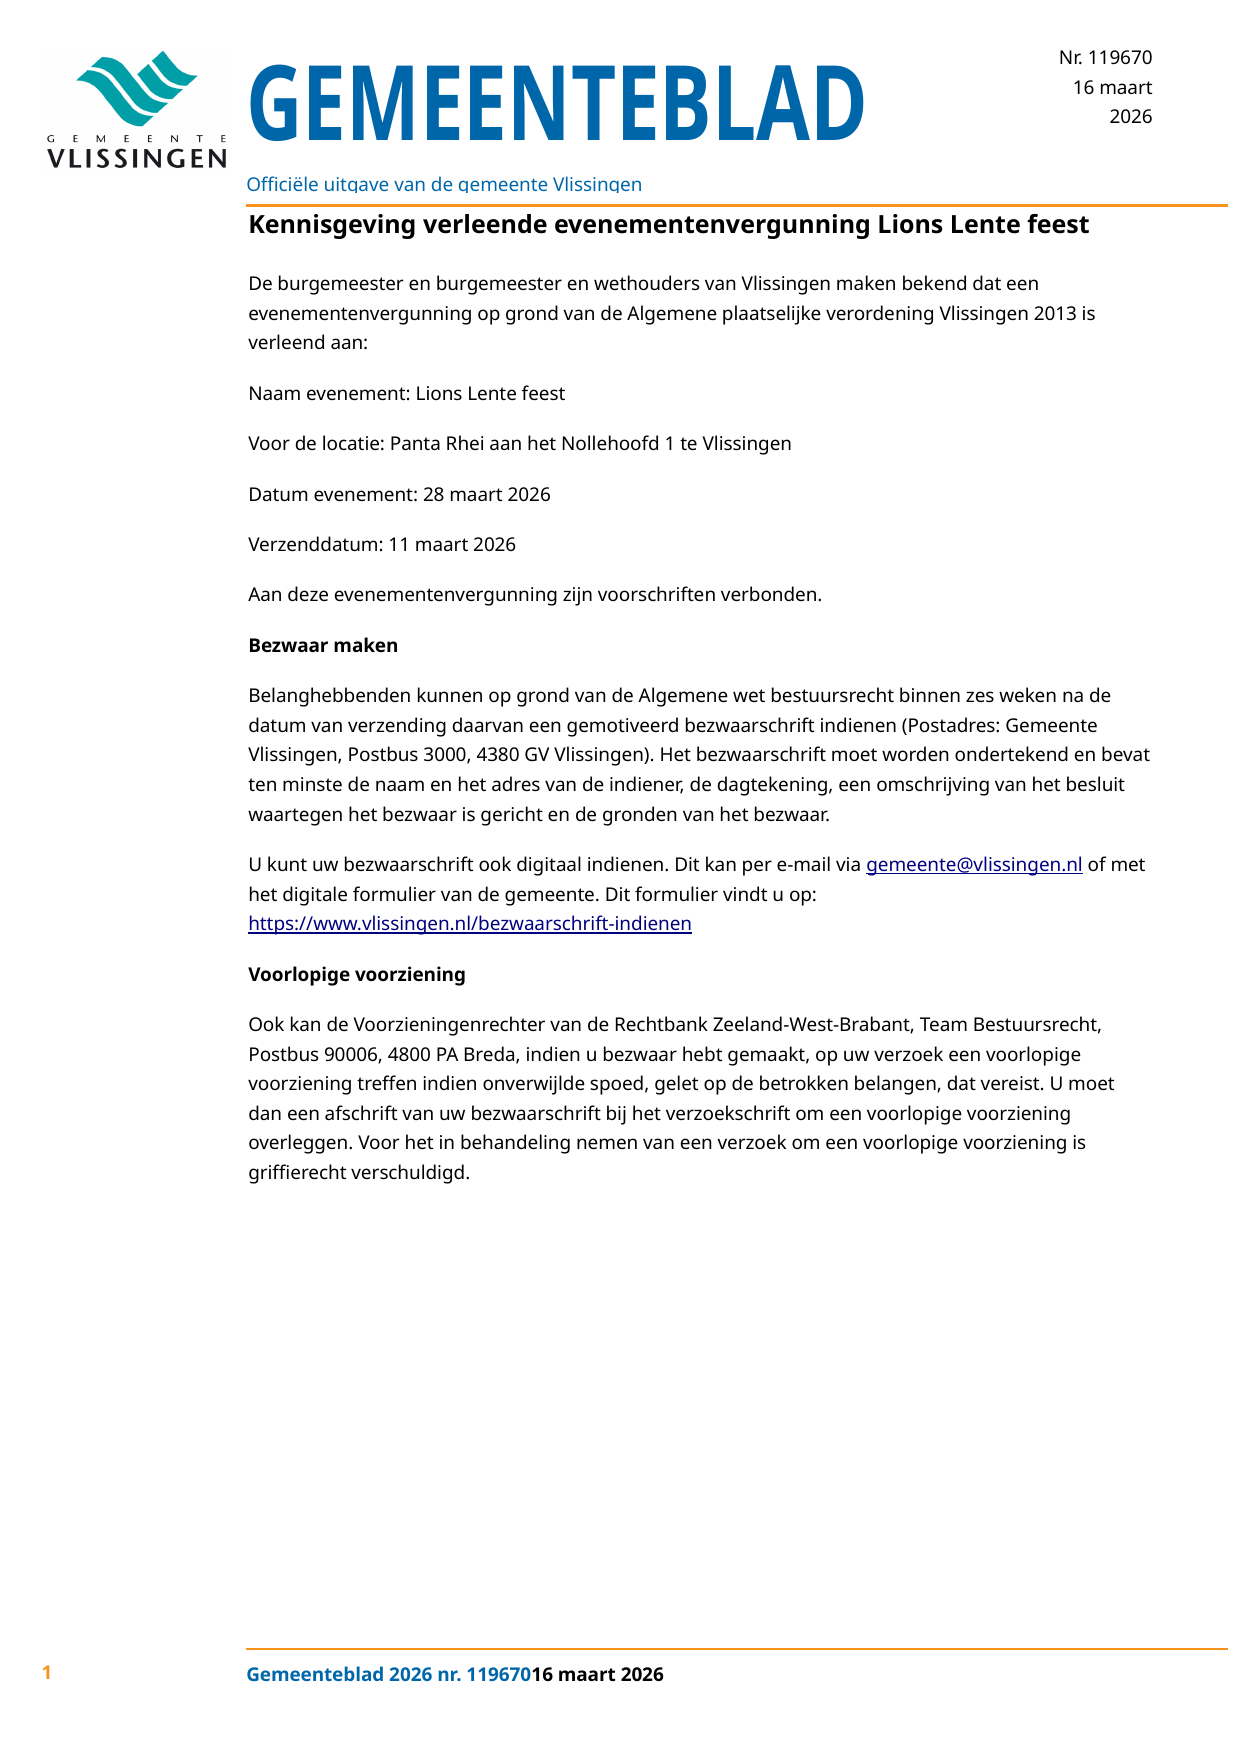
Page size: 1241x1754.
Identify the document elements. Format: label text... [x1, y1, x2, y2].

picture [41, 47, 231, 172]
text Datum evenement: 28 maart 2026 [248, 481, 1152, 506]
text Belanghebbenden kunnen op grond van de Algemene wet bestuursrecht binnen zes weken na de datum van verzending daarvan een gemotiveerd bezwaarschrift indienen (Postadres: Gemeente Vlissingen, Postbus 3000, 4380 GV Vlissingen). Het bezwaarschrift moet worden ondertekend en bevat ten minste de naam en het adres van de indiener, de dagtekening, een omschrijving van het besluit waartegen het bezwaar is gericht en de gronden van het bezwaar. [248, 682, 1152, 826]
text Aan deze evenementenvergunning zijn voorschriften verbonden. [248, 582, 1152, 607]
text Voor de locatie: Panta Rhei aan het Nollehoofd 1 te Vlissingen [248, 430, 1152, 456]
text De burgemeester en burgemeester en wethouders van Vlissingen maken bekend dat een evenementenvergunning op grond van de Algemene plaatselijke verordening Vlissingen 2013 is verleend aan: [248, 270, 1152, 355]
text Bezwaar maken [248, 632, 1152, 658]
text Ook kan de Voorzieningenrechter van de Rechtbank Zeeland-West-Brabant, Team Bestuursrecht, Postbus 90006, 4800 PA Breda, indien u bezwaar hebt gemaakt, op uw verzoek een voorlopige voorziening treffen indien onverwijlde spoed, gelet op de betrokken belangen, dat vereist. U moet dan een afschrift van uw bezwaarschrift bij het verzoekschrift om een voorlopige voorziening overleggen. Voor het in behandeling nemen van een verzoek om een voorlopige voorziening is griffierecht verschuldigd. [248, 1011, 1152, 1185]
text Kennisgeving verleende evenementenvergunning Lions Lente feest [248, 207, 1152, 241]
text Voorlopige voorziening [248, 961, 1152, 986]
text Naam evenement: Lions Lente feest [248, 380, 1152, 406]
text Verzenddatum: 11 maart 2026 [248, 531, 1152, 557]
text U kunt uw bezwaarschrift ook digitaal indienen. Dit kan per e-mail via gemeente@vlissingen.nl of met het digitale formulier van de gemeente. Dit formulier vindt u op: https://www.vlissingen.nl/bezwaarschrift-indienen [248, 851, 1152, 936]
